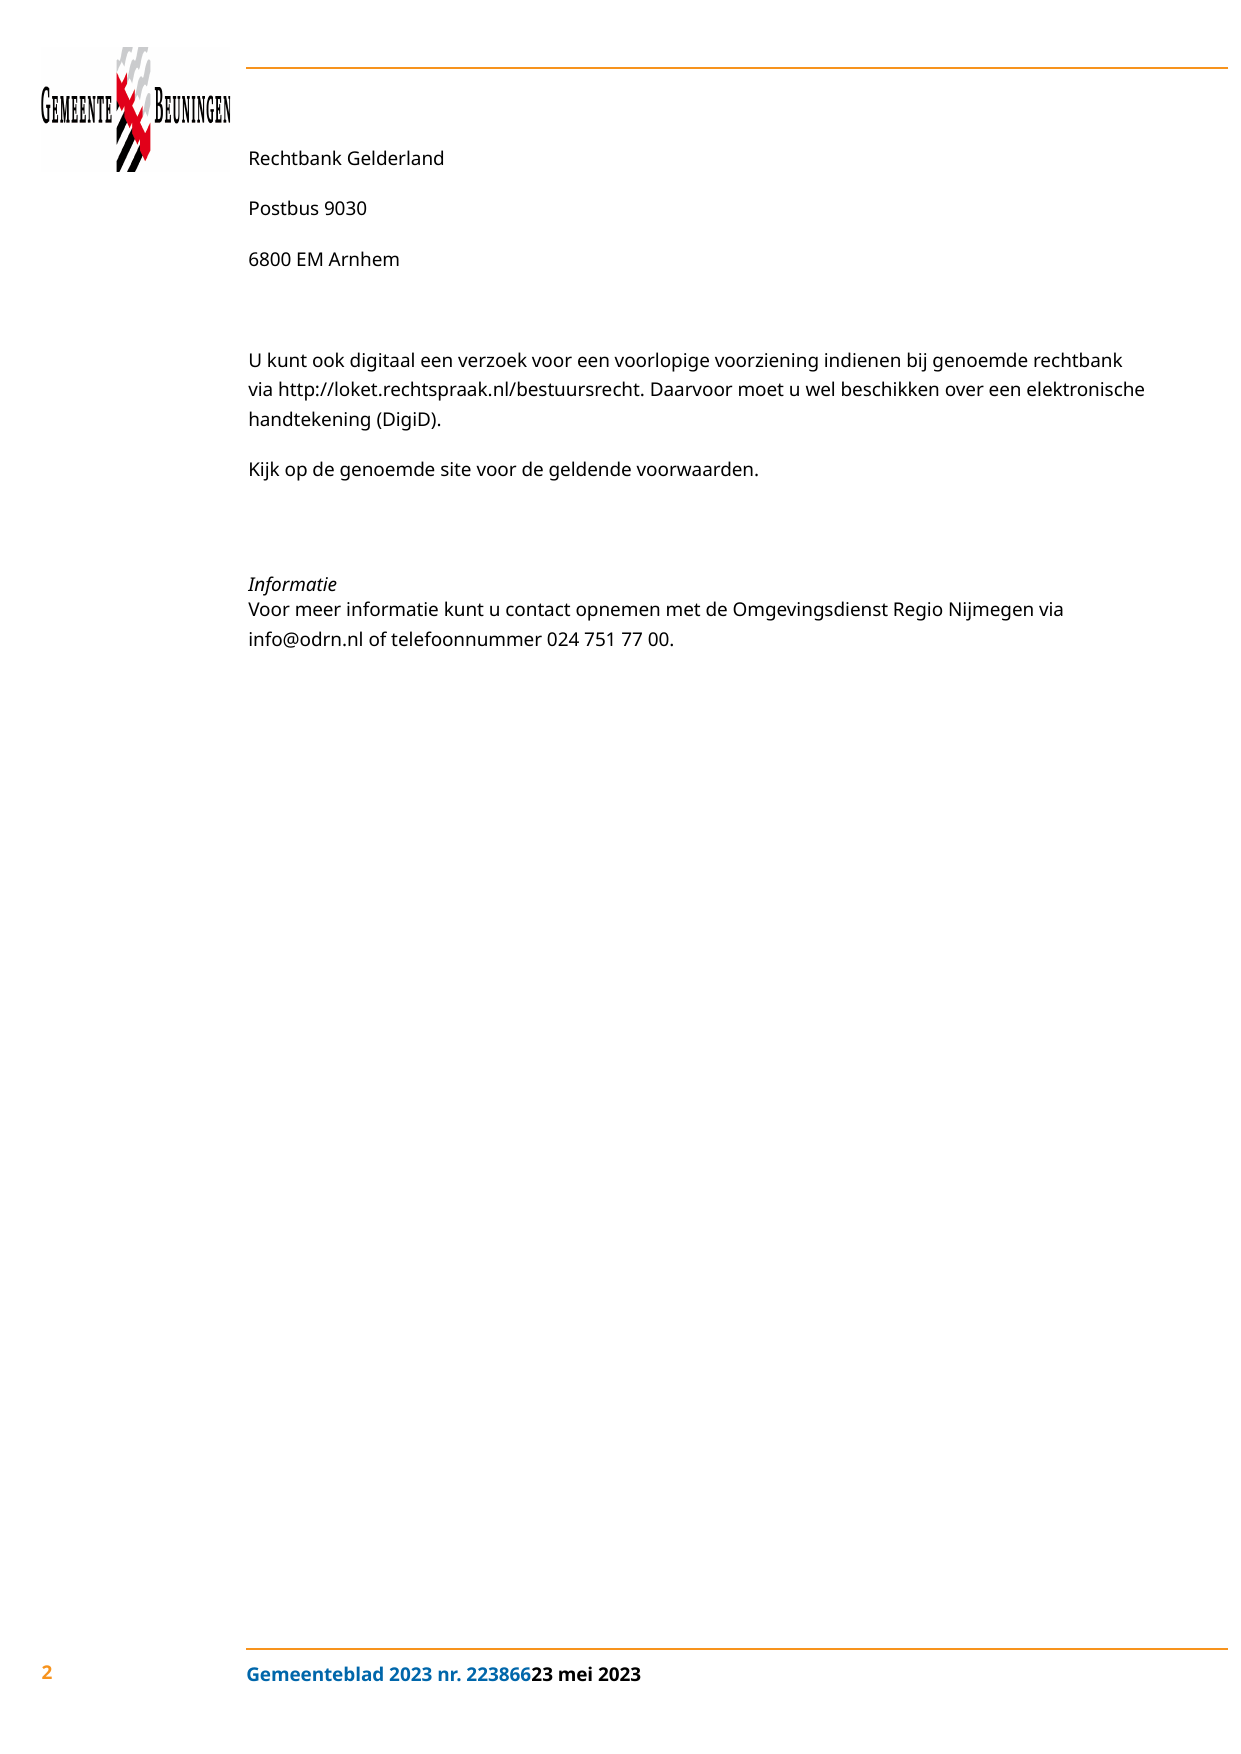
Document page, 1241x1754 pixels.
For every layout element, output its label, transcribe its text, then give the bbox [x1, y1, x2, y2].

picture [41, 47, 231, 172]
text 6800 EM Arnhem [248, 246, 1152, 272]
text Kijk op de genoemde site voor de geldende voorwaarden. [248, 456, 1152, 482]
text Voor meer informatie kunt u contact opnemen met de Omgevingsdienst Regio Nijmegen via info@odrn.nl of telefoonnummer 024 751 77 00. [248, 597, 1152, 652]
text Informatie [248, 571, 1152, 597]
text U kunt ook digitaal een verzoek voor een voorlopige voorziening indienen bij genoemde rechtbank via http://loket.rechtspraak.nl/bestuursrecht. Daarvoor moet u wel beschikken over een elektronische handtekening (DigiD). [248, 347, 1152, 432]
text Postbus 9030 [248, 196, 1152, 221]
text Rechtbank Gelderland [248, 145, 1152, 171]
